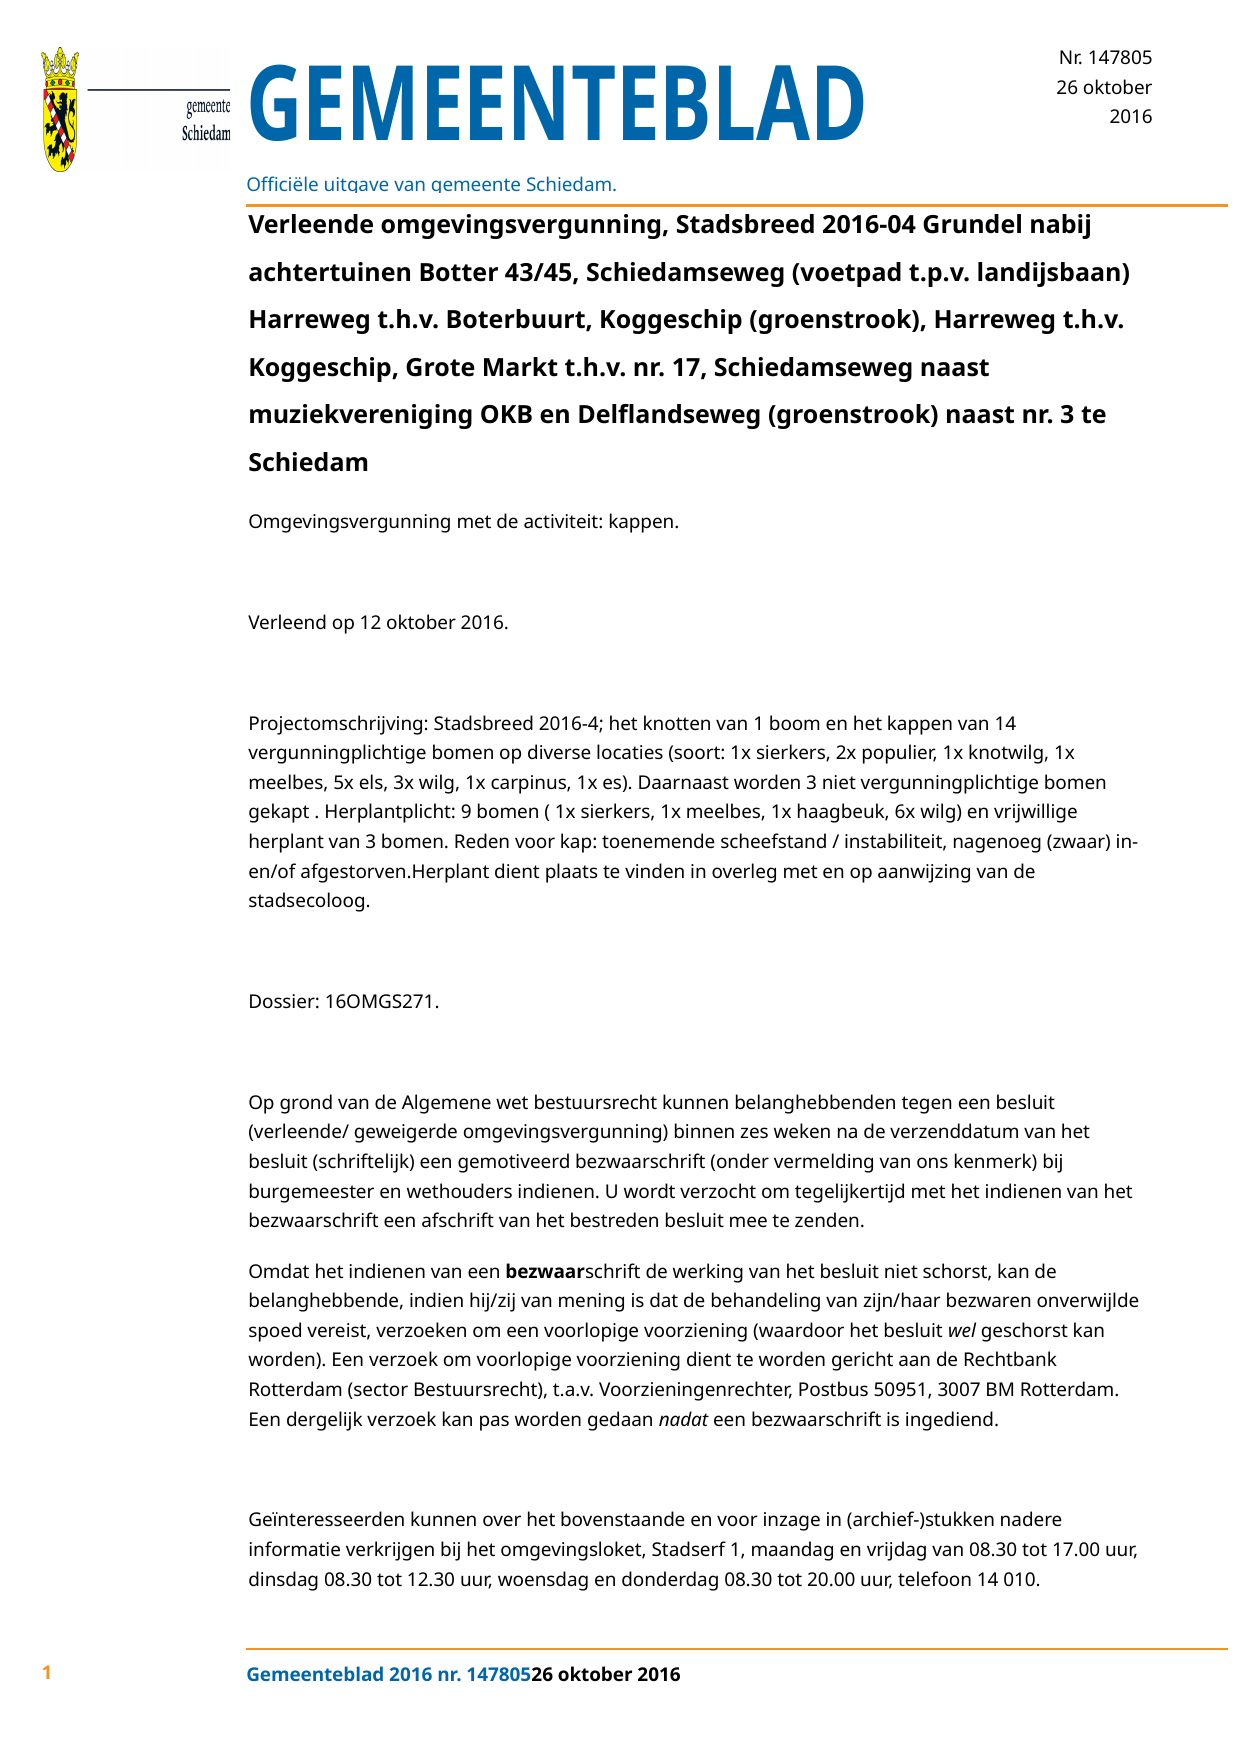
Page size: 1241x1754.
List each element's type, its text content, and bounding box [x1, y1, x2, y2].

text Omdat het indienen van een bezwaarschrift de werking van het besluit niet schorst, kan de belanghebbende, indien hij/zij van mening is dat de behandeling van zijn/haar bezwaren onverwijlde spoed vereist, verzoeken om een voorlopige voorziening (waardoor het besluit wel geschorst kan worden). Een verzoek om voorlopige voorziening dient te worden gericht aan de Rechtbank Rotterdam (sector Bestuursrecht), t.a.v. Voorzieningenrechter, Postbus 50951, 3007 BM Rotterdam. Een dergelijk verzoek kan pas worden gedaan nadat een bezwaarschrift is ingediend. [248, 1258, 1152, 1432]
text Op grond van de Algemene wet bestuursrecht kunnen belanghebbenden tegen een besluit (verleende/ geweigerde omgevingsvergunning) binnen zes weken na de verzenddatum van het besluit (schriftelijk) een gemotiveerd bezwaarschrift (onder vermelding van ons kenmerk) bij burgemeester en wethouders indienen. U wordt verzocht om tegelijkertijd met het indienen van het bezwaarschrift een afschrift van het bestreden besluit mee te zenden. [248, 1089, 1152, 1233]
text Omgevingsvergunning met de activiteit: kappen. [248, 508, 1152, 534]
text Verleend op 12 oktober 2016. [248, 609, 1152, 635]
text Projectomschrijving: Stadsbreed 2016-4; het knotten van 1 boom en het kappen van 14 vergunningplichtige bomen op diverse locaties (soort: 1x sierkers, 2x populier, 1x knotwilg, 1x meelbes, 5x els, 3x wilg, 1x carpinus, 1x es). Daarnaast worden 3 niet vergunningplichtige bomen gekapt . Herplantplicht: 9 bomen ( 1x sierkers, 1x meelbes, 1x haagbeuk, 6x wilg) en vrijwillige herplant van 3 bomen. Reden voor kap: toenemende scheefstand / instabiliteit, nagenoeg (zwaar) in- en/of afgestorven.Herplant dient plaats te vinden in overleg met en op aanwijzing van de stadsecoloog. [248, 710, 1152, 913]
text Verleende omgevingsvergunning, Stadsbreed 2016-04 Grundel nabij achtertuinen Botter 43/45, Schiedamseweg (voetpad t.p.v. landijsbaan) Harreweg t.h.v. Boterbuurt, Koggeschip (groenstrook), Harreweg t.h.v. Koggeschip, Grote Markt t.h.v. nr. 17, Schiedamseweg naast muziekvereniging OKB en Delflandseweg (groenstrook) naast nr. 3 te Schiedam [248, 207, 1152, 479]
text Dossier: 16OMGS271. [248, 988, 1152, 1014]
picture [41, 47, 231, 172]
text Geïnteresseerden kunnen over het bovenstaande en voor inzage in (archief-)stukken nadere informatie verkrijgen bij het omgevingsloket, Stadserf 1, maandag en vrijdag van 08.30 tot 17.00 uur, dinsdag 08.30 tot 12.30 uur, woensdag en donderdag 08.30 tot 20.00 uur, telefoon 14 010. [248, 1507, 1152, 1592]
